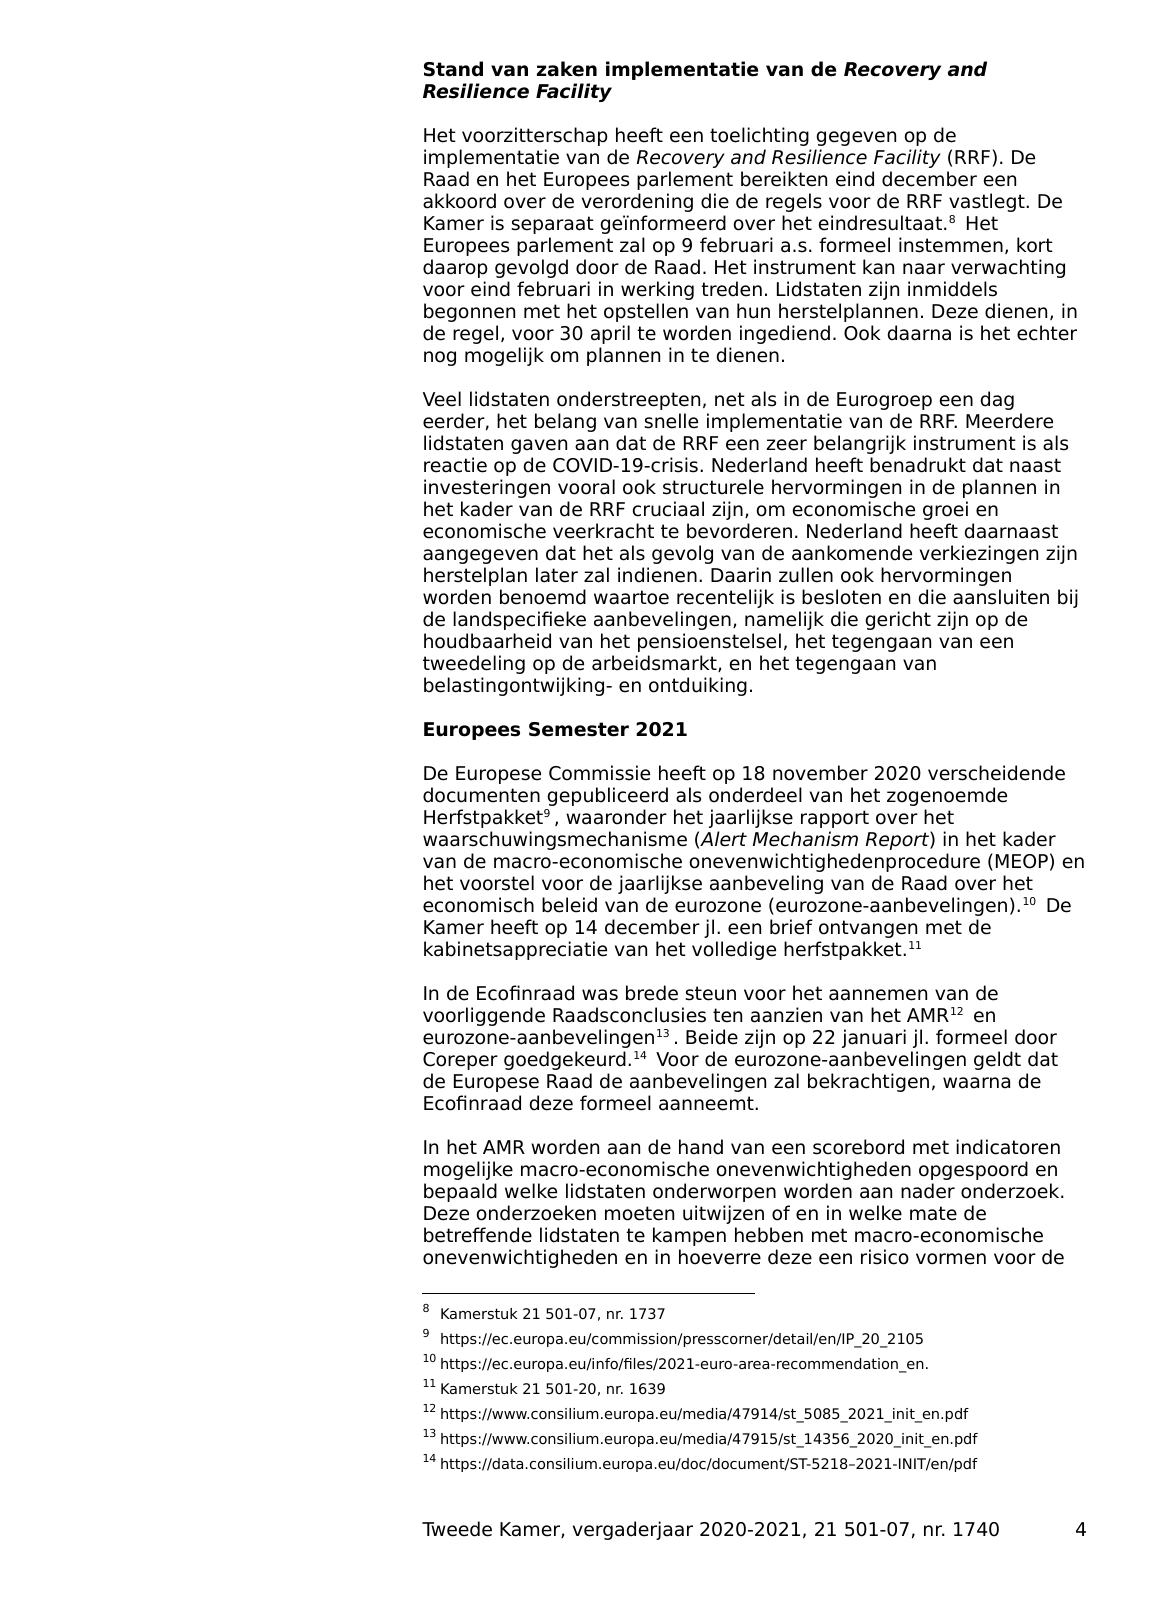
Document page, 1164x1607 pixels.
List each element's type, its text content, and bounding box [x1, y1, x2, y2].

text De Europese Commissie heeft op 18 november 2020 verscheidende documenten gepubliceerd als onderdeel van het zogenoemde Herfstpakket, waaronder het jaarlijkse rapport over het waarschuwingsmechanisme (Alert Mechanism Report) in het kader van de macro-economische onevenwichtighedenprocedure (MEOP) en het voorstel voor de jaarlijkse aanbeveling van de Raad over het economisch beleid van de eurozone (eurozone-aanbevelingen). De Kamer heeft op 14 december jl. een brief ontvangen met de kabinetsappreciatie van het volledige herfstpakket. [422, 763, 1087, 961]
text https://www.consilium.europa.eu/media/47914/st_5085_2021_init_en.pdf [422, 1402, 1087, 1424]
subtitle Stand van zaken implementatie van de Recovery and Resilience Facility [422, 59, 1087, 103]
text Veel lidstaten onderstreepten, net als in de Eurogroep een dag eerder, het belang van snelle implementatie van de RRF. Meerdere lidstaten gaven aan dat de RRF een zeer belangrijk instrument is als reactie op de COVID-19-crisis. Nederland heeft benadrukt dat naast investeringen vooral ook structurele hervormingen in de plannen in het kader van de RRF cruciaal zijn, om economische groei en economische veerkracht te bevorderen. Nederland heeft daarnaast aangegeven dat het als gevolg van de aankomende verkiezingen zijn herstelplan later zal indienen. Daarin zullen ook hervormingen worden benoemd waartoe recentelijk is besloten en die aansluiten bij de landspecifieke aanbevelingen, namelijk die gericht zijn op de houdbaarheid van het pensioenstelsel, het tegengaan van een tweedeling op de arbeidsmarkt, en het tegengaan van belastingontwijking- en ontduiking. [422, 389, 1087, 697]
text https://ec.europa.eu/info/files/2021-euro-area-recommendation_en. [422, 1352, 1087, 1374]
text In de Ecofinraad was brede steun voor het aannemen van de voorliggende Raadsconclusies ten aanzien van het AMR en eurozone-aanbevelingen. Beide zijn op 22 januari jl. formeel door Coreper goedgekeurd. Voor de eurozone-aanbevelingen geldt dat de Europese Raad de aanbevelingen zal bekrachtigen, waarna de Ecofinraad deze formeel aanneemt. [422, 983, 1087, 1115]
text Kamerstuk 21 501-20, nr. 1639 [422, 1377, 1087, 1399]
text Kamerstuk 21 501-07, nr. 1737 [422, 1302, 1087, 1324]
text In het AMR worden aan de hand van een scorebord met indicatoren mogelijke macro-economische onevenwichtigheden opgespoord en bepaald welke lidstaten onderworpen worden aan nader onderzoek. Deze onderzoeken moeten uitwijzen of en in welke mate de betreffende lidstaten te kampen hebben met macro-economische onevenwichtigheden en in hoeverre deze een risico vormen voor de [422, 1137, 1087, 1269]
subtitle Europees Semester 2021 [422, 719, 1087, 741]
text Het voorzitterschap heeft een toelichting gegeven op de implementatie van de Recovery and Resilience Facility (RRF). De Raad en het Europees parlement bereikten eind december een akkoord over de verordening die de regels voor de RRF vastlegt. De Kamer is separaat geïnformeerd over het eindresultaat. Het Europees parlement zal op 9 februari a.s. formeel instemmen, kort daarop gevolgd door de Raad. Het instrument kan naar verwachting voor eind februari in werking treden. Lidstaten zijn inmiddels begonnen met het opstellen van hun herstelplannen. Deze dienen, in de regel, voor 30 april te worden ingediend. Ook daarna is het echter nog mogelijk om plannen in te dienen. [422, 125, 1087, 367]
text https://ec.europa.eu/commission/presscorner/detail/en/IP_20_2105 [422, 1327, 1087, 1349]
text https://data.consilium.europa.eu/doc/document/ST-5218–2021-INIT/en/pdf [422, 1452, 1087, 1474]
text https://www.consilium.europa.eu/media/47915/st_14356_2020_init_en.pdf [422, 1427, 1087, 1449]
